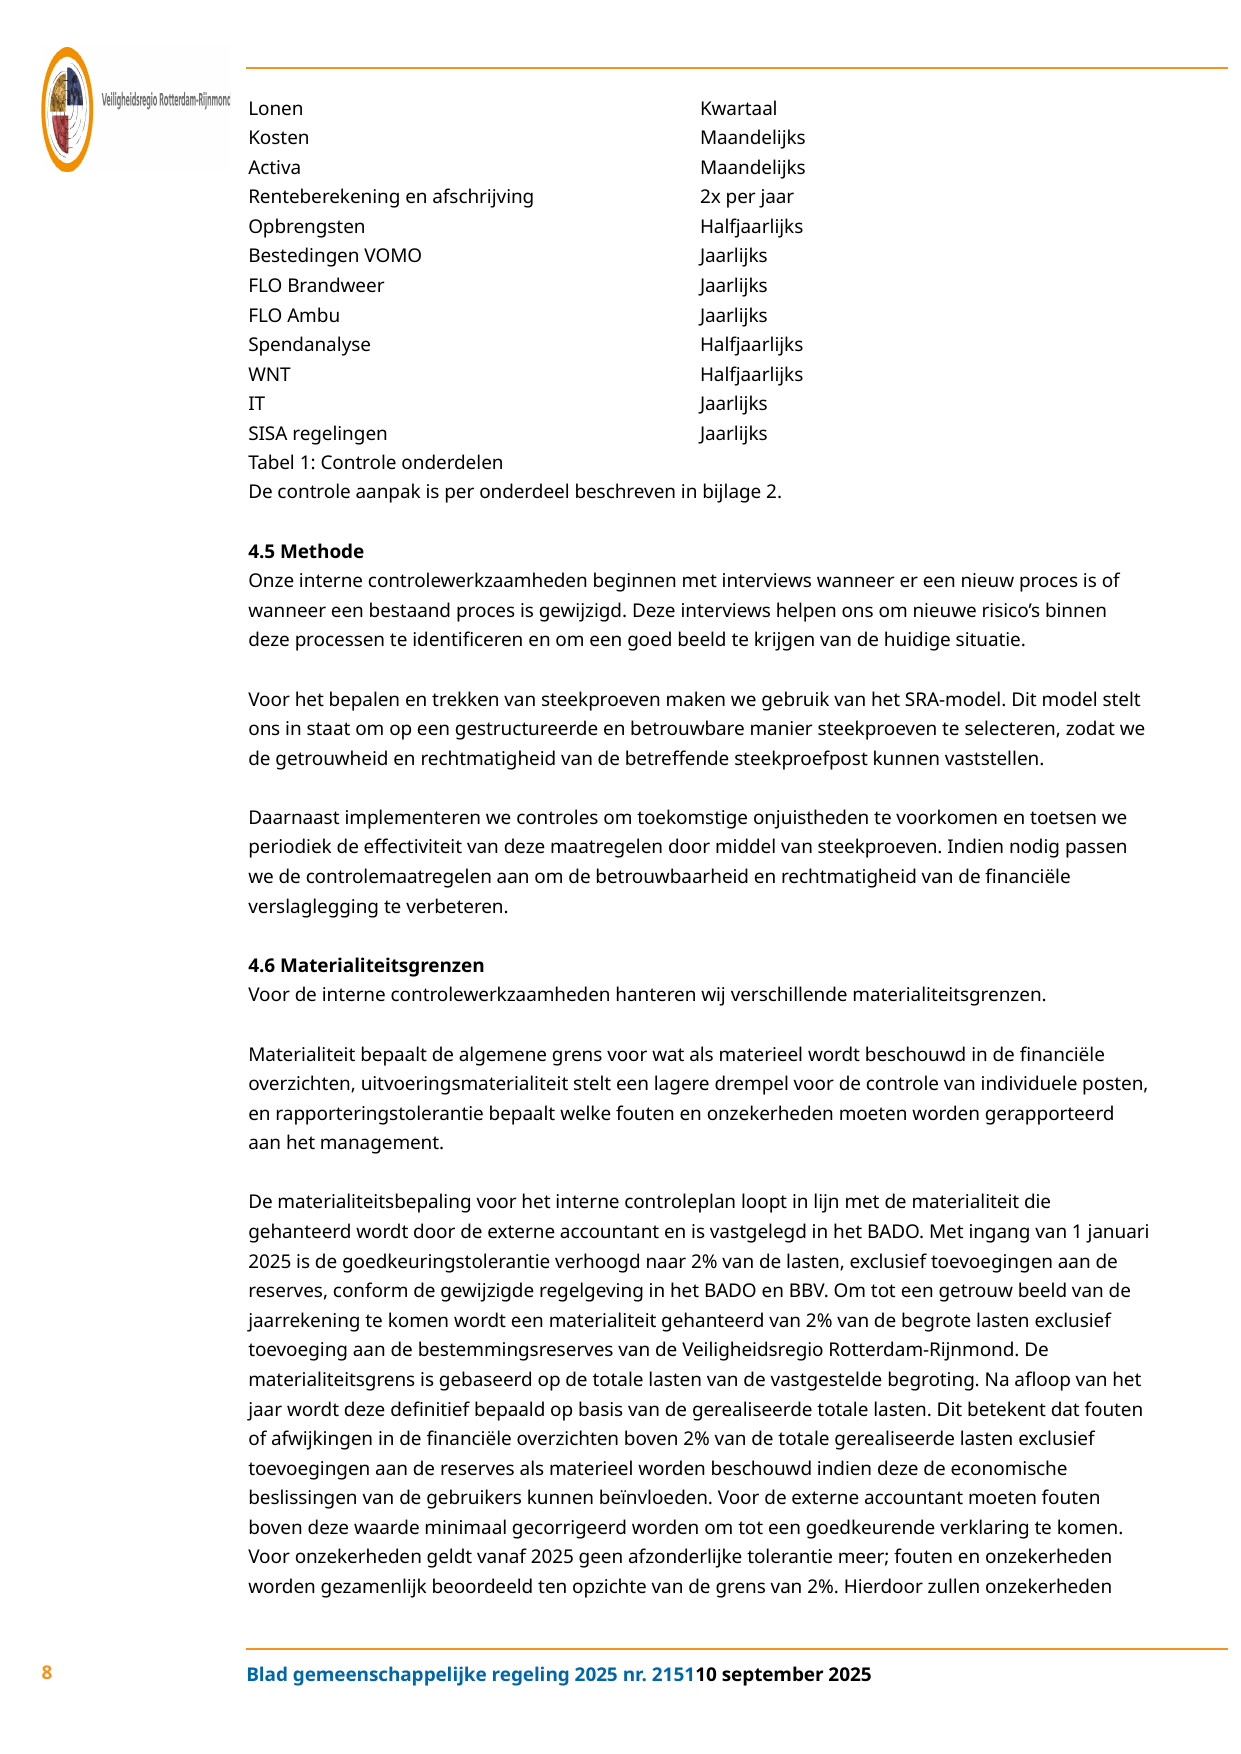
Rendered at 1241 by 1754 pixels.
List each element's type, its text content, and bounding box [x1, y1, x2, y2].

text 4.6 Materialiteitsgrenzen [248, 952, 1152, 978]
text Voor de interne controlewerkzaamheden hanteren wij verschillende materialiteitsgrenzen. [248, 982, 1152, 1007]
text Onze interne controlewerkzaamheden beginnen met interviews wanneer er een nieuw proces is of wanneer een bestaand proces is gewijzigd. Deze interviews helpen ons om nieuwe risico’s binnen deze processen te identificeren en om een goed beeld te krijgen van de huidige situatie. [248, 567, 1152, 652]
text Tabel 1: Controle onderdelen [248, 449, 1152, 475]
table_cell Lonen Kosten Activa Renteberekening en afschrijving Opbrengsten Bestedingen VOMO FLO Brandweer FLO Ambu Spendanalyse WNT IT SISA regelingen [248, 95, 700, 446]
text Voor het bepalen en trekken van steekproeven maken we gebruik van het SRA-model. Dit model stelt ons in staat om op een gestructureerde en betrouwbare manier steekproeven te selecteren, zodat we de getrouwheid en rechtmatigheid van de betreffende steekproefpost kunnen vaststellen. [248, 686, 1152, 771]
text 4.5 Methode [248, 538, 1152, 564]
picture [41, 47, 231, 172]
text De materialiteitsbepaling voor het interne controleplan loopt in lijn met de materialiteit die gehanteerd wordt door de externe accountant en is vastgelegd in het BADO. Met ingang van 1 januari 2025 is de goedkeuringstolerantie verhoogd naar 2% van de lasten, exclusief toevoegingen aan de reserves, conform de gewijzigde regelgeving in het BADO en BBV. Om tot een getrouw beeld van de jaarrekening te komen wordt een materialiteit gehanteerd van 2% van de begrote lasten exclusief toevoeging aan de bestemmingsreserves van de Veiligheidsregio Rotterdam-Rijnmond. De materialiteitsgrens is gebaseerd op de totale lasten van de vastgestelde begroting. Na afloop van het jaar wordt deze definitief bepaald op basis van de gerealiseerde totale lasten. Dit betekent dat fouten of afwijkingen in de financiële overzichten boven 2% van de totale gerealiseerde lasten exclusief toevoegingen aan de reserves als materieel worden beschouwd indien deze de economische beslissingen van de gebruikers kunnen beïnvloeden. Voor de externe accountant moeten fouten boven deze waarde minimaal gecorrigeerd worden om tot een goedkeurende verklaring te komen. Voor onzekerheden geldt vanaf 2025 geen afzonderlijke tolerantie meer; fouten en onzekerheden worden gezamenlijk beoordeeld ten opzichte van de grens van 2%. Hierdoor zullen onzekerheden [248, 1189, 1152, 1599]
table_cell Kwartaal Maandelijks Maandelijks 2x per jaar Halfjaarlijks Jaarlijks Jaarlijks Jaarlijks Halfjaarlijks Halfjaarlijks Jaarlijks Jaarlijks [700, 95, 1152, 446]
text Materialiteit bepaalt de algemene grens voor wat als materieel wordt beschouwd in de financiële overzichten, uitvoeringsmaterialiteit stelt een lagere drempel voor de controle van individuele posten, en rapporteringstolerantie bepaalt welke fouten en onzekerheden moeten worden gerapporteerd aan het management. [248, 1041, 1152, 1155]
text De controle aanpak is per onderdeel beschreven in bijlage 2. [248, 479, 1152, 504]
text Daarnaast implementeren we controles om toekomstige onjuistheden te voorkomen en toetsen we periodiek de effectiviteit van deze maatregelen door middel van steekproeven. Indien nodig passen we de controlemaatregelen aan om de betrouwbaarheid en rechtmatigheid van de financiële verslaglegging te verbeteren. [248, 804, 1152, 919]
